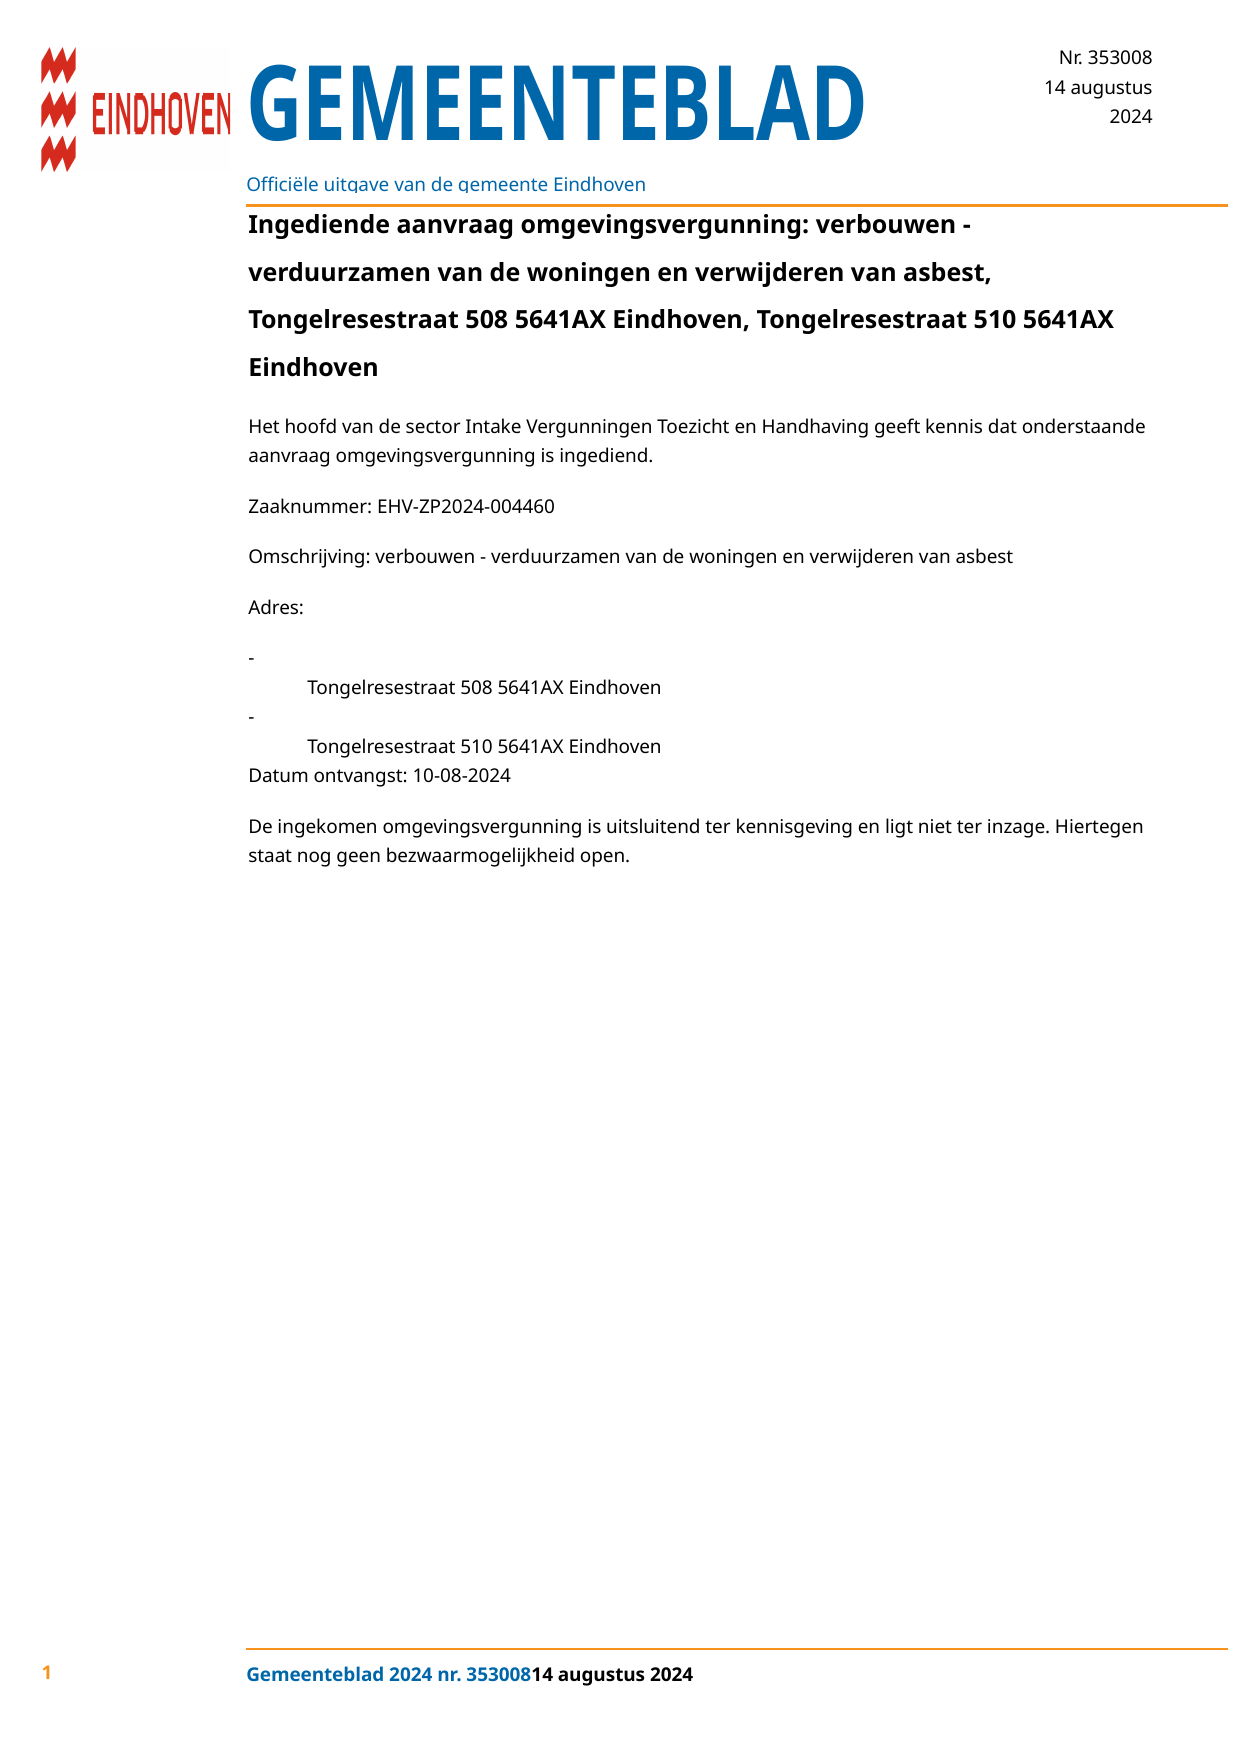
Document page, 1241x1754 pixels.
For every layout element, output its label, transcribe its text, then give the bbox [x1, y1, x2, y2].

picture [41, 47, 231, 172]
text Het hoofd van de sector Intake Vergunningen Toezicht en Handhaving geeft kennis dat onderstaande aanvraag omgevingsvergunning is ingediend. [248, 413, 1152, 468]
list Tongelresestraat 510 5641AX Eindhoven [248, 733, 1152, 759]
list Tongelresestraat 508 5641AX Eindhoven [248, 674, 1152, 700]
text Omschrijving: verbouwen - verduurzamen van de woningen en verwijderen van asbest [248, 543, 1152, 569]
text Datum ontvangst: 10-08-2024 [248, 763, 1152, 788]
text Adres: [248, 594, 1152, 620]
text De ingekomen omgevingsvergunning is uitsluitend ter kennisgeving en ligt niet ter inzage. Hiertegen staat nog geen bezwaarmogelijkheid open. [248, 813, 1152, 868]
text Ingediende aanvraag omgevingsvergunning: verbouwen - verduurzamen van de woningen en verwijderen van asbest, Tongelresestraat 508 5641AX Eindhoven, Tongelresestraat 510 5641AX Eindhoven [248, 207, 1152, 384]
text Zaaknummer: EHV-ZP2024-004460 [248, 493, 1152, 519]
